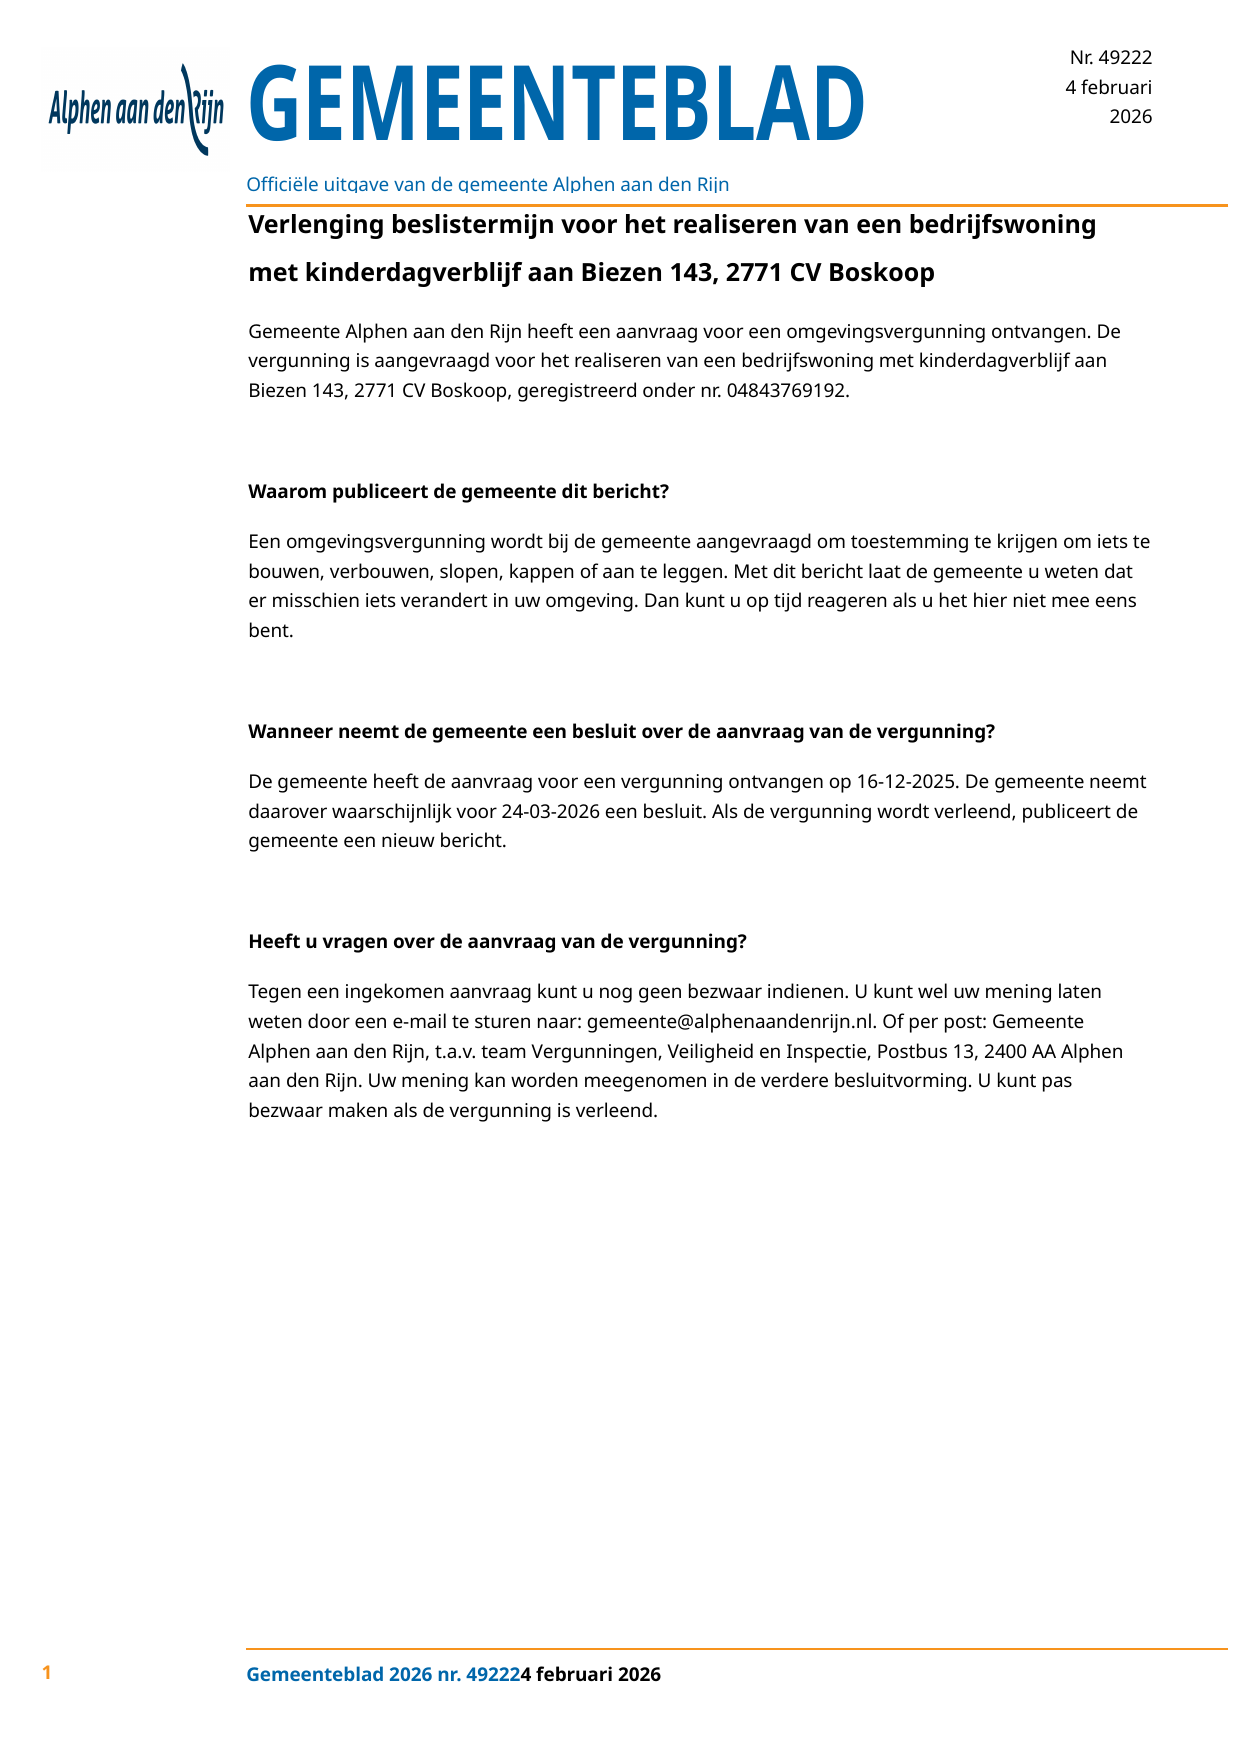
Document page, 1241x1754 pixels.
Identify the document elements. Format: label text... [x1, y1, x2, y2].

text Waarom publiceert de gemeente dit bericht? [248, 478, 1152, 504]
text Verlenging beslistermijn voor het realiseren van een bedrijfswoning met kinderdagverblijf aan Biezen 143, 2771 CV Boskoop [248, 207, 1152, 288]
text Wanneer neemt de gemeente een besluit over de aanvraag van de vergunning? [248, 718, 1152, 744]
text Heeft u vragen over de aanvraag van de vergunning? [248, 928, 1152, 954]
text Gemeente Alphen aan den Rijn heeft een aanvraag voor een omgevingsvergunning ontvangen. De vergunning is aangevraagd voor het realiseren van een bedrijfswoning met kinderdagverblijf aan Biezen 143, 2771 CV Boskoop, geregistreerd onder nr. 04843769192. [248, 318, 1152, 403]
text Tegen een ingekomen aanvraag kunt u nog geen bezwaar indienen. U kunt wel uw mening laten weten door een e-mail te sturen naar: gemeente@alphenaandenrijn.nl. Of per post: Gemeente Alphen aan den Rijn, t.a.v. team Vergunningen, Veiligheid en Inspectie, Postbus 13, 2400 AA Alphen aan den Rijn. Uw mening kan worden meegenomen in de verdere besluitvorming. U kunt pas bezwaar maken als de vergunning is verleend. [248, 979, 1152, 1123]
picture [41, 47, 231, 172]
text De gemeente heeft de aanvraag voor een vergunning ontvangen op 16-12-2025. De gemeente neemt daarover waarschijnlijk voor 24-03-2026 een besluit. Als de vergunning wordt verleend, publiceert de gemeente een nieuw bericht. [248, 768, 1152, 853]
text Een omgevingsvergunning wordt bij de gemeente aangevraagd om toestemming te krijgen om iets te bouwen, verbouwen, slopen, kappen of aan te leggen. Met dit bericht laat de gemeente u weten dat er misschien iets verandert in uw omgeving. Dan kunt u op tijd reageren als u het hier niet mee eens bent. [248, 528, 1152, 643]
